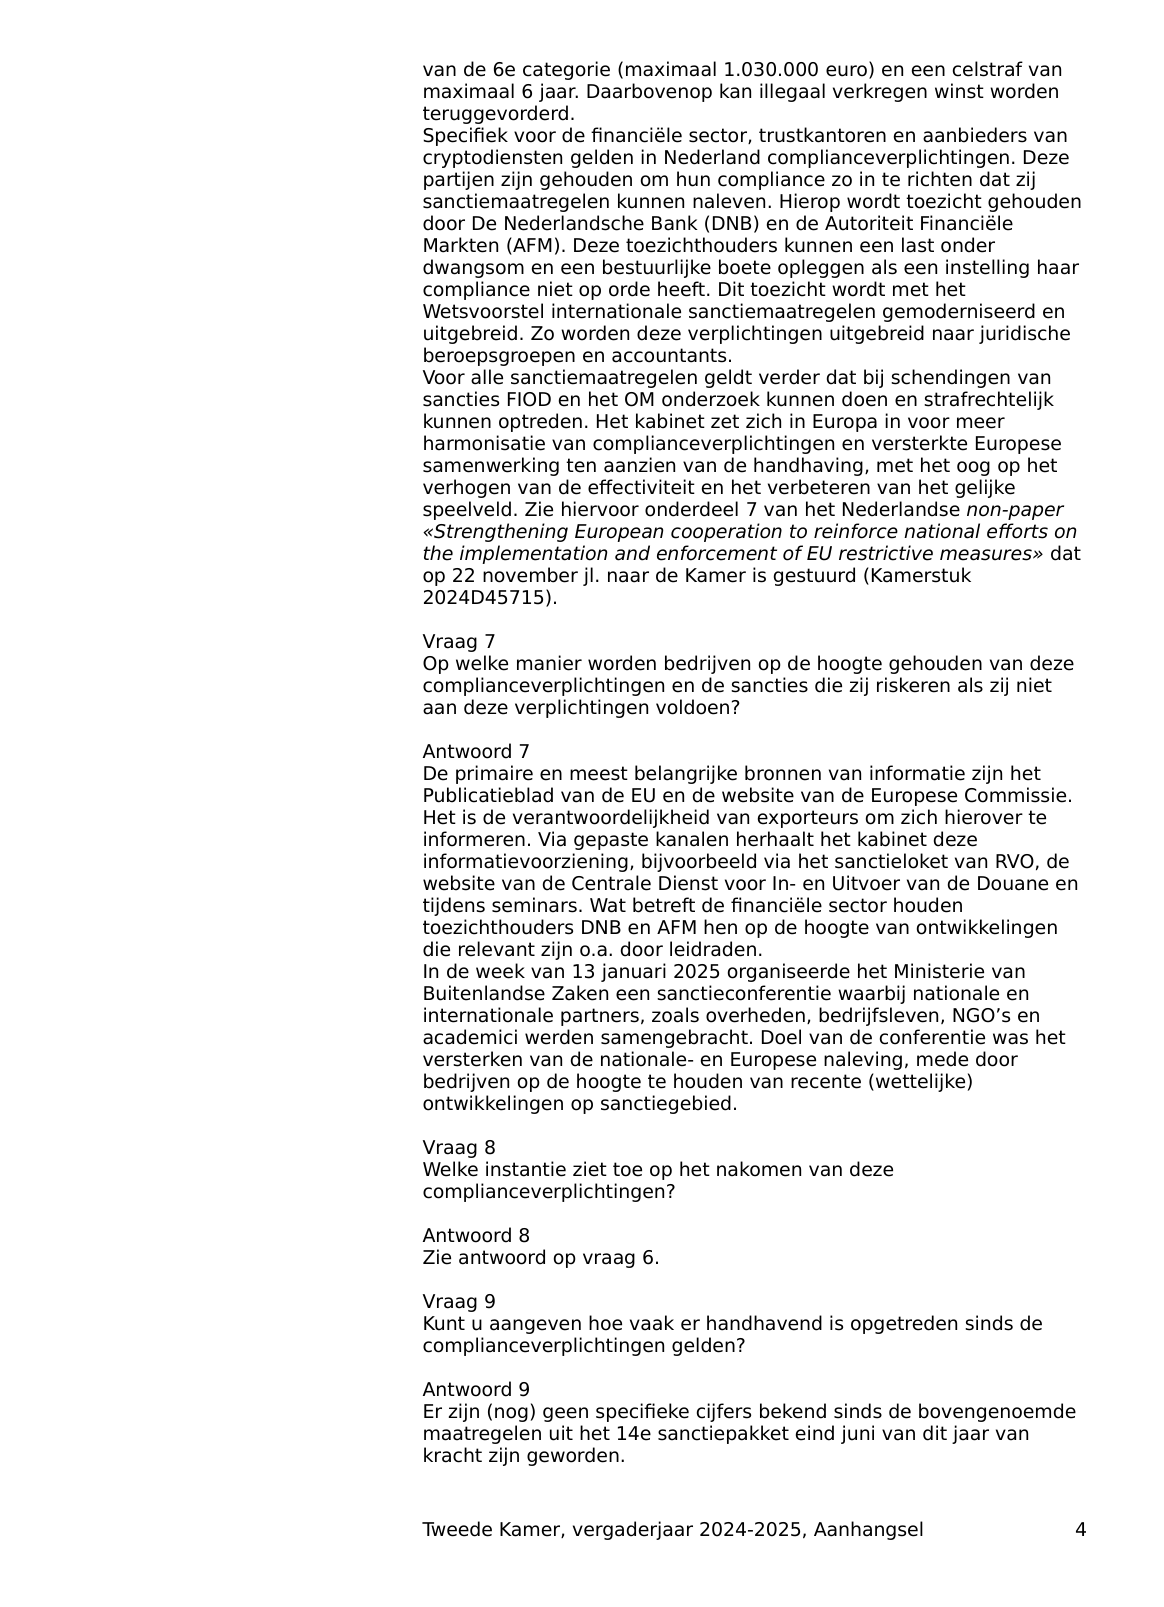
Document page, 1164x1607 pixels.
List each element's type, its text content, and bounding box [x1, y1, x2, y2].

text Antwoord 9 [422, 1379, 1087, 1401]
text In de week van 13 januari 2025 organiseerde het Ministerie van Buitenlandse Zaken een sanctieconferentie waarbij nationale en internationale partners, zoals overheden, bedrijfsleven, NGO’s en academici werden samengebracht. Doel van de conferentie was het versterken van de nationale- en Europese naleving, mede door bedrijven op de hoogte te houden van recente (wettelijke) ontwikkelingen op sanctiegebied. [422, 961, 1087, 1114]
text Zie antwoord op vraag 6. [422, 1247, 1087, 1269]
text Antwoord 7 [422, 741, 1087, 763]
text Voor alle sanctiemaatregelen geldt verder dat bij schendingen van sancties FIOD en het OM onderzoek kunnen doen en strafrechtelijk kunnen optreden. Het kabinet zet zich in Europa in voor meer harmonisatie van complianceverplichtingen en versterkte Europese samenwerking ten aanzien van de handhaving, met het oog op het verhogen van de effectiviteit en het verbeteren van het gelijke speelveld. Zie hiervoor onderdeel 7 van het Nederlandse non-paper «Strengthening European cooperation to reinforce national efforts on the implementation and enforcement of EU restrictive measures» dat op 22 november jl. naar de Kamer is gestuurd (Kamerstuk 2024D45715). [422, 367, 1087, 608]
text van de 6e categorie (maximaal 1.030.000 euro) en een celstraf van maximaal 6 jaar. Daarbovenop kan illegaal verkregen winst worden teruggevorderd. [422, 59, 1087, 125]
text Specifiek voor de financiële sector, trustkantoren en aanbieders van cryptodiensten gelden in Nederland complianceverplichtingen. Deze partijen zijn gehouden om hun compliance zo in te richten dat zij sanctiemaatregelen kunnen naleven. Hierop wordt toezicht gehouden door De Nederlandsche Bank (DNB) en de Autoriteit Financiële Markten (AFM). Deze toezichthouders kunnen een last onder dwangsom en een bestuurlijke boete opleggen als een instelling haar compliance niet op orde heeft. Dit toezicht wordt met het Wetsvoorstel internationale sanctiemaatregelen gemoderniseerd en uitgebreid. Zo worden deze verplichtingen uitgebreid naar juridische beroepsgroepen en accountants. [422, 125, 1087, 367]
text Kunt u aangeven hoe vaak er handhavend is opgetreden sinds de complianceverplichtingen gelden? [422, 1313, 1087, 1357]
text Welke instantie ziet toe op het nakomen van deze complianceverplichtingen? [422, 1159, 1087, 1203]
text Op welke manier worden bedrijven op de hoogte gehouden van deze complianceverplichtingen en de sancties die zij riskeren als zij niet aan deze verplichtingen voldoen? [422, 653, 1087, 719]
text Vraag 9 [422, 1291, 1087, 1313]
text De primaire en meest belangrijke bronnen van informatie zijn het Publicatieblad van de EU en de website van de Europese Commissie. Het is de verantwoordelijkheid van exporteurs om zich hierover te informeren. Via gepaste kanalen herhaalt het kabinet deze informatievoorziening, bijvoorbeeld via het sanctieloket van RVO, de website van de Centrale Dienst voor In- en Uitvoer van de Douane en tijdens seminars. Wat betreft de financiële sector houden toezichthouders DNB en AFM hen op de hoogte van ontwikkelingen die relevant zijn o.a. door leidraden. [422, 763, 1087, 961]
text Vraag 7 [422, 631, 1087, 653]
text Er zijn (nog) geen specifieke cijfers bekend sinds de bovengenoemde maatregelen uit het 14e sanctiepakket eind juni van dit jaar van kracht zijn geworden. [422, 1401, 1087, 1467]
text Antwoord 8 [422, 1225, 1087, 1247]
text Vraag 8 [422, 1137, 1087, 1159]
